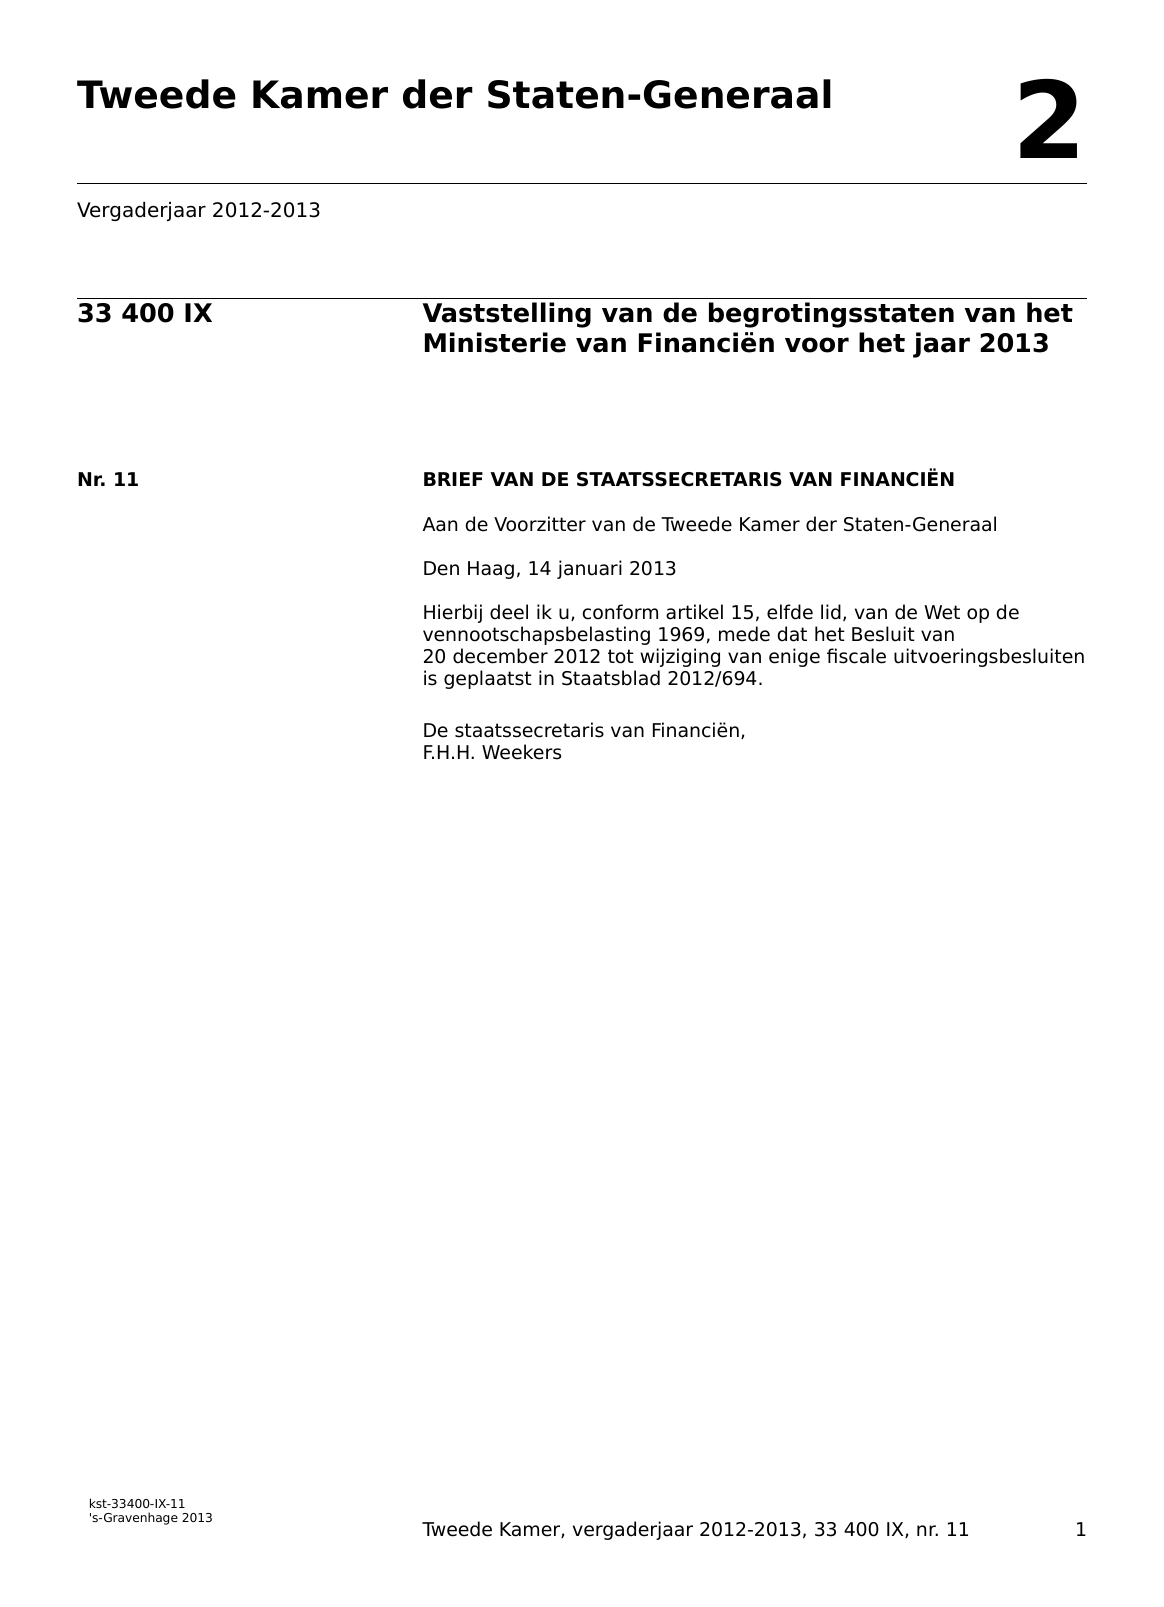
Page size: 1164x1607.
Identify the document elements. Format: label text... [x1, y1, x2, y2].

table_header Tweede Kamer der Staten-Generaal [77, 59, 886, 183]
text Den Haag, 14 januari 2013 [422, 558, 1087, 580]
text Aan de Voorzitter van de Tweede Kamer der Staten-Generaal [422, 513, 1087, 536]
text kst-33400-IX-11 [88, 1497, 323, 1511]
table_cell Vergaderjaar 2012-2013 [77, 184, 1087, 298]
text 's-Gravenhage 2013 [88, 1511, 323, 1525]
subtitle Nr. 11 BRIEF VAN DE STAATSSECRETARIS VAN FINANCIËN [77, 469, 1087, 491]
subtitle 33 400 IX Vaststelling van de begrotingsstaten van het Ministerie van Financiën voor het jaar 2013 [77, 299, 1087, 358]
text De staatssecretaris van Financiën, F.H.H. Weekers [422, 720, 1087, 764]
table_header 2 [886, 59, 1087, 183]
text Hierbij deel ik u, conform artikel 15, elfde lid, van de Wet op de vennootschapsbelasting 1969, mede dat het Besluit van 20 december 2012 tot wijziging van enige fiscale uitvoeringsbesluiten is geplaatst in Staatsblad 2012/694. [422, 602, 1087, 690]
